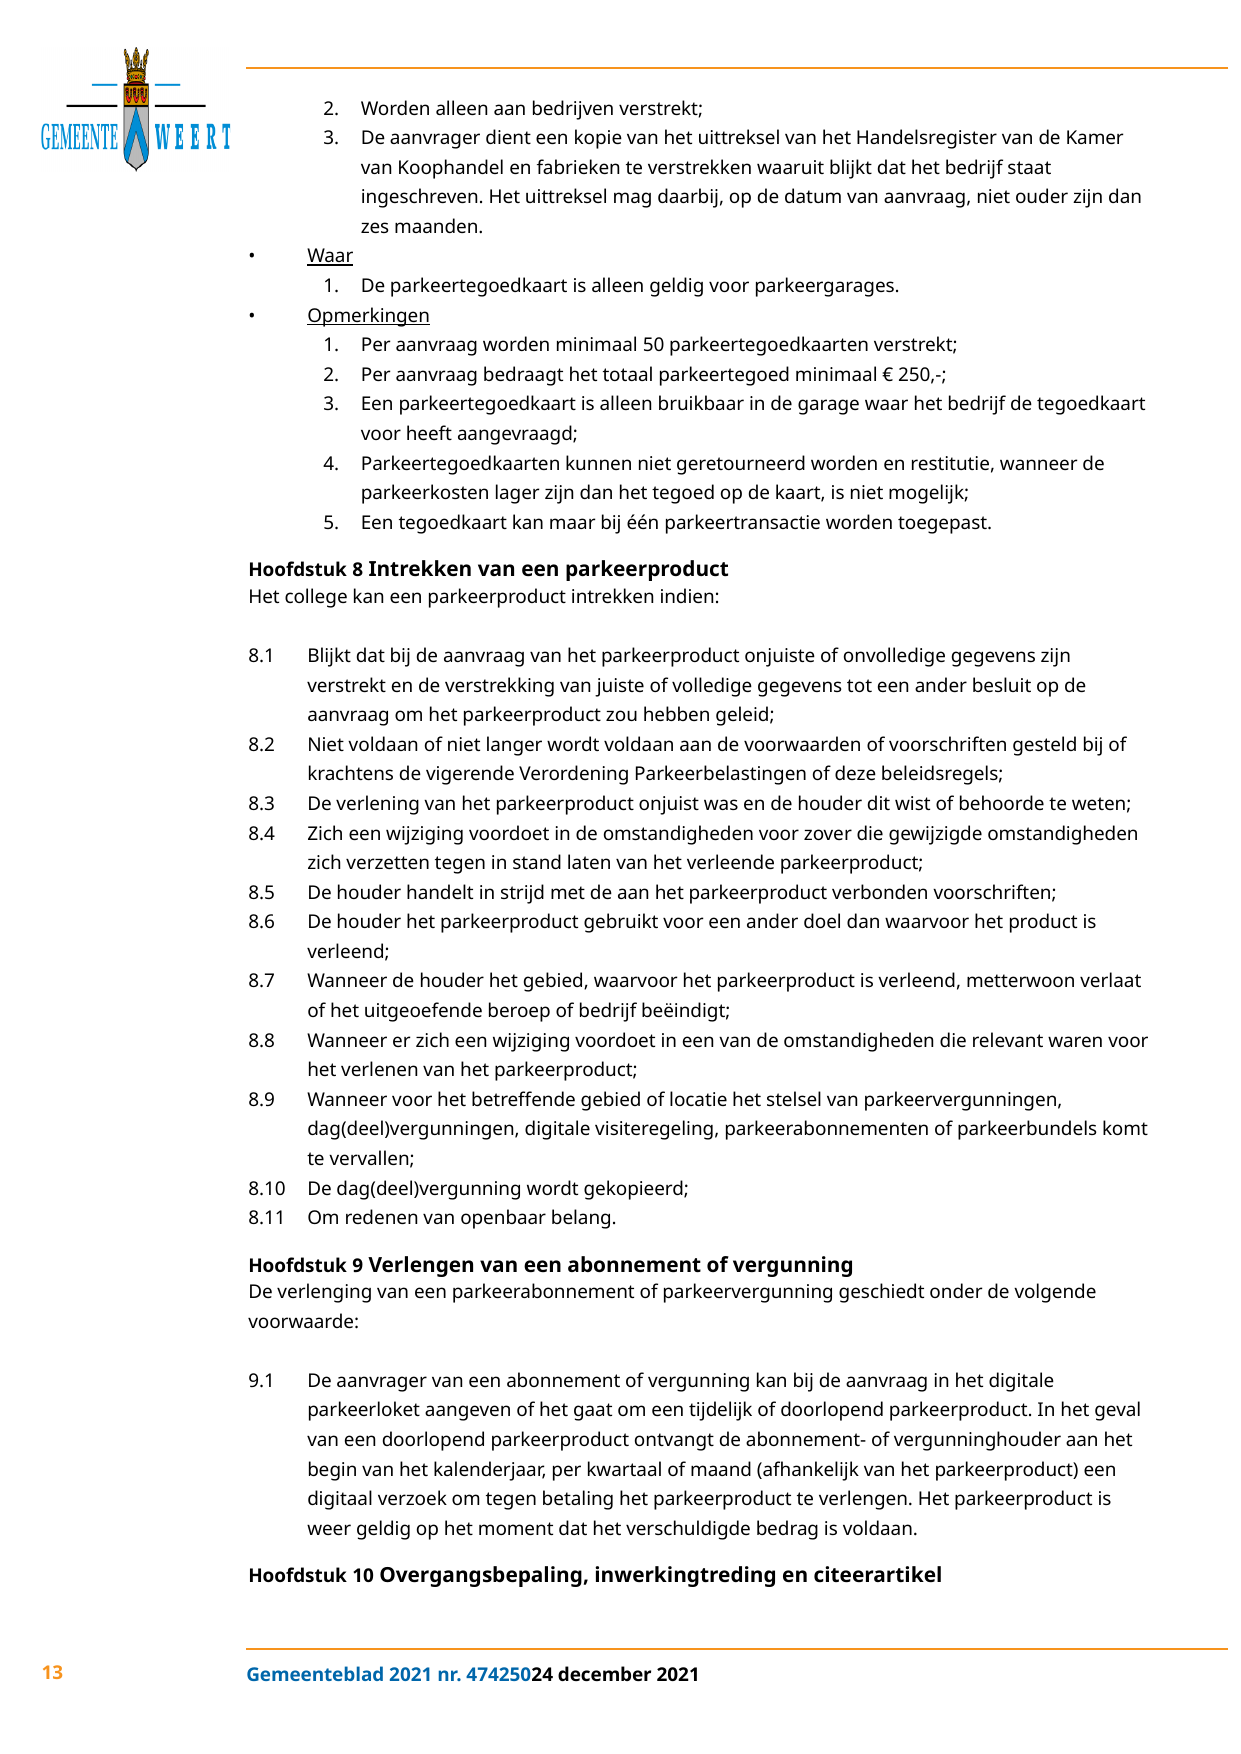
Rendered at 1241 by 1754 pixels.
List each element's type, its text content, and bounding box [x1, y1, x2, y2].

list De parkeertegoedkaart is alleen geldig voor parkeergarages. [323, 272, 1152, 298]
list De aanvrager van een abonnement of vergunning kan bij de aanvraag in het digitale parkeerloket aangeven of het gaat om een tijdelijk of doorlopend parkeerproduct. In het geval van een doorlopend parkeerproduct ontvangt de abonnement- of vergunninghouder aan het begin van het kalenderjaar, per kwartaal of maand (afhankelijk van het parkeerproduct) een digitaal verzoek om tegen betaling het parkeerproduct te verlengen. Het parkeerproduct is weer geldig op het moment dat het verschuldigde bedrag is voldaan. [248, 1367, 1152, 1541]
list Om redenen van openbaar belang. [248, 1204, 1152, 1230]
list Per aanvraag worden minimaal 50 parkeertegoedkaarten verstrekt; [323, 331, 1152, 357]
list Wanneer er zich een wijziging voordoet in een van de omstandigheden die relevant waren voor het verlenen van het parkeerproduct; [248, 1027, 1152, 1082]
list Worden alleen aan bedrijven verstrekt; [323, 95, 1152, 121]
text Hoofdstuk 9 Verlengen van een abonnement of vergunning [248, 1250, 1152, 1278]
list Wanneer de houder het gebied, waarvoor het parkeerproduct is verleend, metterwoon verlaat of het uitgeoefende beroep of bedrijf beëindigt; [248, 968, 1152, 1023]
text Het college kan een parkeerproduct intrekken indien: [248, 583, 1152, 609]
list Blijkt dat bij de aanvraag van het parkeerproduct onjuiste of onvolledige gegevens zijn verstrekt en de verstrekking van juiste of volledige gegevens tot een ander besluit op de aanvraag om het parkeerproduct zou hebben geleid; [248, 642, 1152, 727]
list Parkeertegoedkaarten kunnen niet geretourneerd worden en restitutie, wanneer de parkeerkosten lager zijn dan het tegoed op de kaart, is niet mogelijk; [323, 450, 1152, 505]
list Waar [248, 243, 1152, 268]
list De houder handelt in strijd met de aan het parkeerproduct verbonden voorschriften; [248, 879, 1152, 904]
text Hoofdstuk 10 Overgangsbepaling, inwerkingtreding en citeerartikel [248, 1561, 1152, 1589]
list De aanvrager dient een kopie van het uittreksel van het Handelsregister van de Kamer van Koophandel en fabrieken te verstrekken waaruit blijkt dat het bedrijf staat ingeschreven. Het uittreksel mag daarbij, op de datum van aanvraag, niet ouder zijn dan zes maanden. [323, 124, 1152, 239]
list Een parkeertegoedkaart is alleen bruikbaar in de garage waar het bedrijf de tegoedkaart voor heeft aangevraagd; [323, 391, 1152, 446]
list Niet voldaan of niet langer wordt voldaan aan de voorwaarden of voorschriften gesteld bij of krachtens de vigerende Verordening Parkeerbelastingen of deze beleidsregels; [248, 731, 1152, 786]
list Een tegoedkaart kan maar bij één parkeertransactie worden toegepast. [323, 509, 1152, 535]
text De verlenging van een parkeerabonnement of parkeervergunning geschiedt onder de volgende voorwaarde: [248, 1278, 1152, 1334]
list Opmerkingen [248, 302, 1152, 328]
list Zich een wijziging voordoet in de omstandigheden voor zover die gewijzigde omstandigheden zich verzetten tegen in stand laten van het verleende parkeerproduct; [248, 820, 1152, 875]
list De dag(deel)vergunning wordt gekopieerd; [248, 1175, 1152, 1200]
list De houder het parkeerproduct gebruikt voor een ander doel dan waarvoor het product is verleend; [248, 908, 1152, 964]
list Per aanvraag bedraagt het totaal parkeertegoed minimaal € 250,-; [323, 361, 1152, 387]
picture [41, 47, 231, 172]
text Hoofdstuk 8 Intrekken van een parkeerproduct [248, 554, 1152, 583]
list De verlening van het parkeerproduct onjuist was en de houder dit wist of behoorde te weten; [248, 790, 1152, 816]
list Wanneer voor het betreffende gebied of locatie het stelsel van parkeervergunningen, dag(deel)vergunningen, digitale visiteregeling, parkeerabonnementen of parkeerbundels komt te vervallen; [248, 1086, 1152, 1171]
